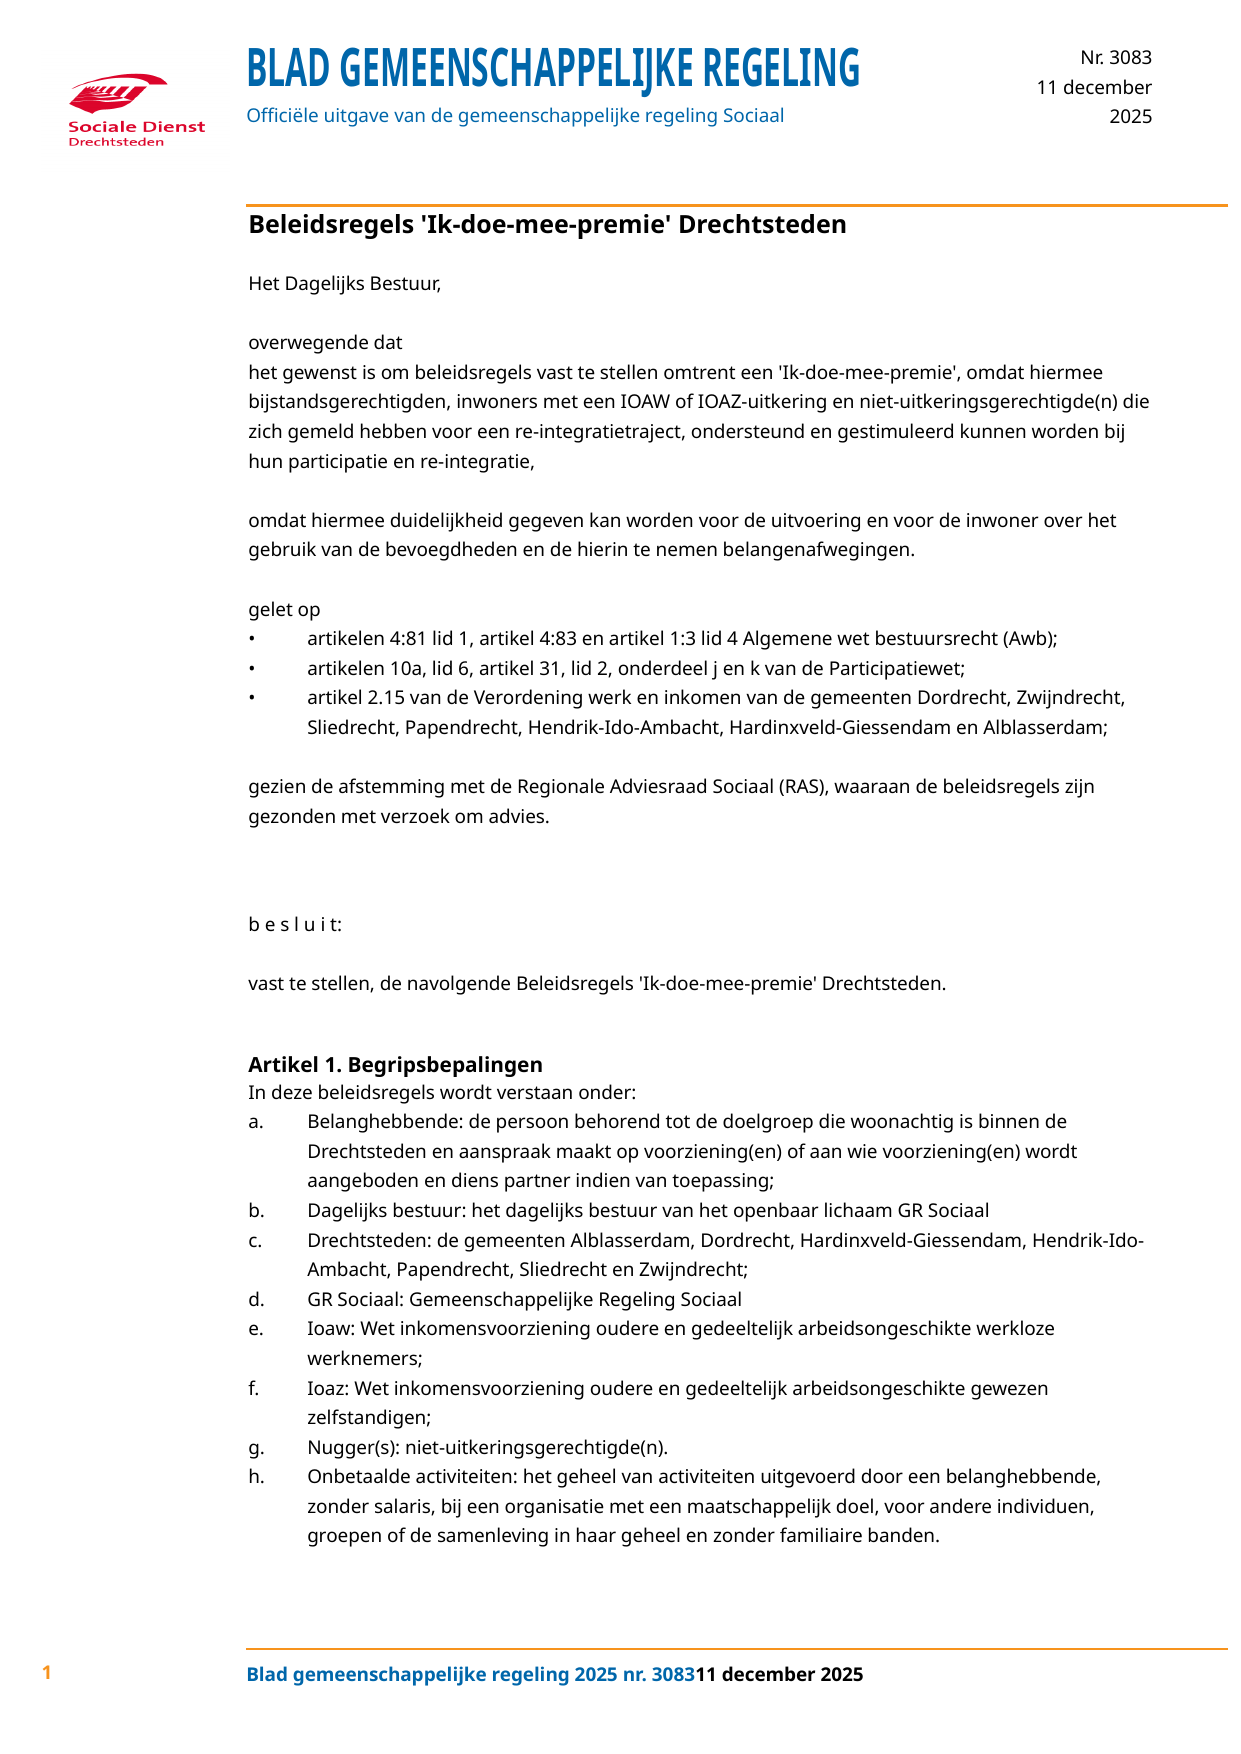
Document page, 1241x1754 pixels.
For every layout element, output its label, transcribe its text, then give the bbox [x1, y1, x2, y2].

text omdat hiermee duidelijkheid gegeven kan worden voor de uitvoering en voor de inwoner over het gebruik van de bevoegdheden en de hierin te nemen belangenafwegingen. [248, 507, 1152, 562]
list Ioaw: Wet inkomensvoorziening oudere en gedeeltelijk arbeidsongeschikte werkloze werknemers; [248, 1316, 1152, 1371]
text het gewenst is om beleidsregels vast te stellen omtrent een 'Ik-doe-mee-premie', omdat hiermee bijstandsgerechtigden, inwoners met een IOAW of IOAZ-uitkering en niet-uitkeringsgerechtigde(n) die zich gemeld hebben voor een re-integratietraject, ondersteund en gestimuleerd kunnen worden bij hun participatie en re-integratie, [248, 359, 1152, 473]
list artikelen 4:81 lid 1, artikel 4:83 en artikel 1:3 lid 4 Algemene wet bestuursrecht (Awb); [248, 625, 1152, 651]
list Dagelijks bestuur: het dagelijks bestuur van het openbaar lichaam GR Sociaal [248, 1197, 1152, 1223]
text vast te stellen, de navolgende Beleidsregels 'Ik-doe-mee-premie' Drechtsteden. [248, 970, 1152, 996]
text gezien de afstemming met de Regionale Adviesraad Sociaal (RAS), waaraan de beleidsregels zijn gezonden met verzoek om advies. [248, 773, 1152, 828]
text In deze beleidsregels wordt verstaan onder: [248, 1079, 1152, 1104]
text b e s l u i t: [248, 911, 1152, 937]
list GR Sociaal: Gemeenschappelijke Regeling Sociaal [248, 1286, 1152, 1312]
text overwegende dat [248, 329, 1152, 355]
list artikelen 10a, lid 6, artikel 31, lid 2, onderdeel j en k van de Participatiewet; [248, 655, 1152, 681]
list Nugger(s): niet-uitkeringsgerechtigde(n). [248, 1434, 1152, 1459]
text Beleidsregels 'Ik-doe-mee-premie' Drechtsteden [248, 207, 1152, 241]
picture [41, 47, 231, 172]
text gelet op [248, 596, 1152, 621]
text Het Dagelijks Bestuur, [248, 270, 1152, 296]
list Belanghebbende: de persoon behorend tot de doelgroep die woonachtig is binnen de Drechtsteden en aanspraak maakt op voorziening(en) of aan wie voorziening(en) wordt aangeboden en diens partner indien van toepassing; [248, 1108, 1152, 1193]
list Onbetaalde activiteiten: het geheel van activiteiten uitgevoerd door een belanghebbende, zonder salaris, bij een organisatie met een maatschappelijk doel, voor andere individuen, groepen of de samenleving in haar geheel en zonder familiaire banden. [248, 1463, 1152, 1548]
list artikel 2.15 van de Verordening werk en inkomen van de gemeenten Dordrecht, Zwijndrecht, Sliedrecht, Papendrecht, Hendrik-Ido-Ambacht, Hardinxveld-Giessendam en Alblasserdam; [248, 684, 1152, 740]
list Drechtsteden: de gemeenten Alblasserdam, Dordrecht, Hardinxveld-Giessendam, Hendrik-Ido-Ambacht, Papendrecht, Sliedrecht en Zwijndrecht; [248, 1227, 1152, 1282]
text Artikel 1. Begripsbepalingen [248, 1050, 1152, 1079]
list Ioaz: Wet inkomensvoorziening oudere en gedeeltelijk arbeidsongeschikte gewezen zelfstandigen; [248, 1375, 1152, 1430]
